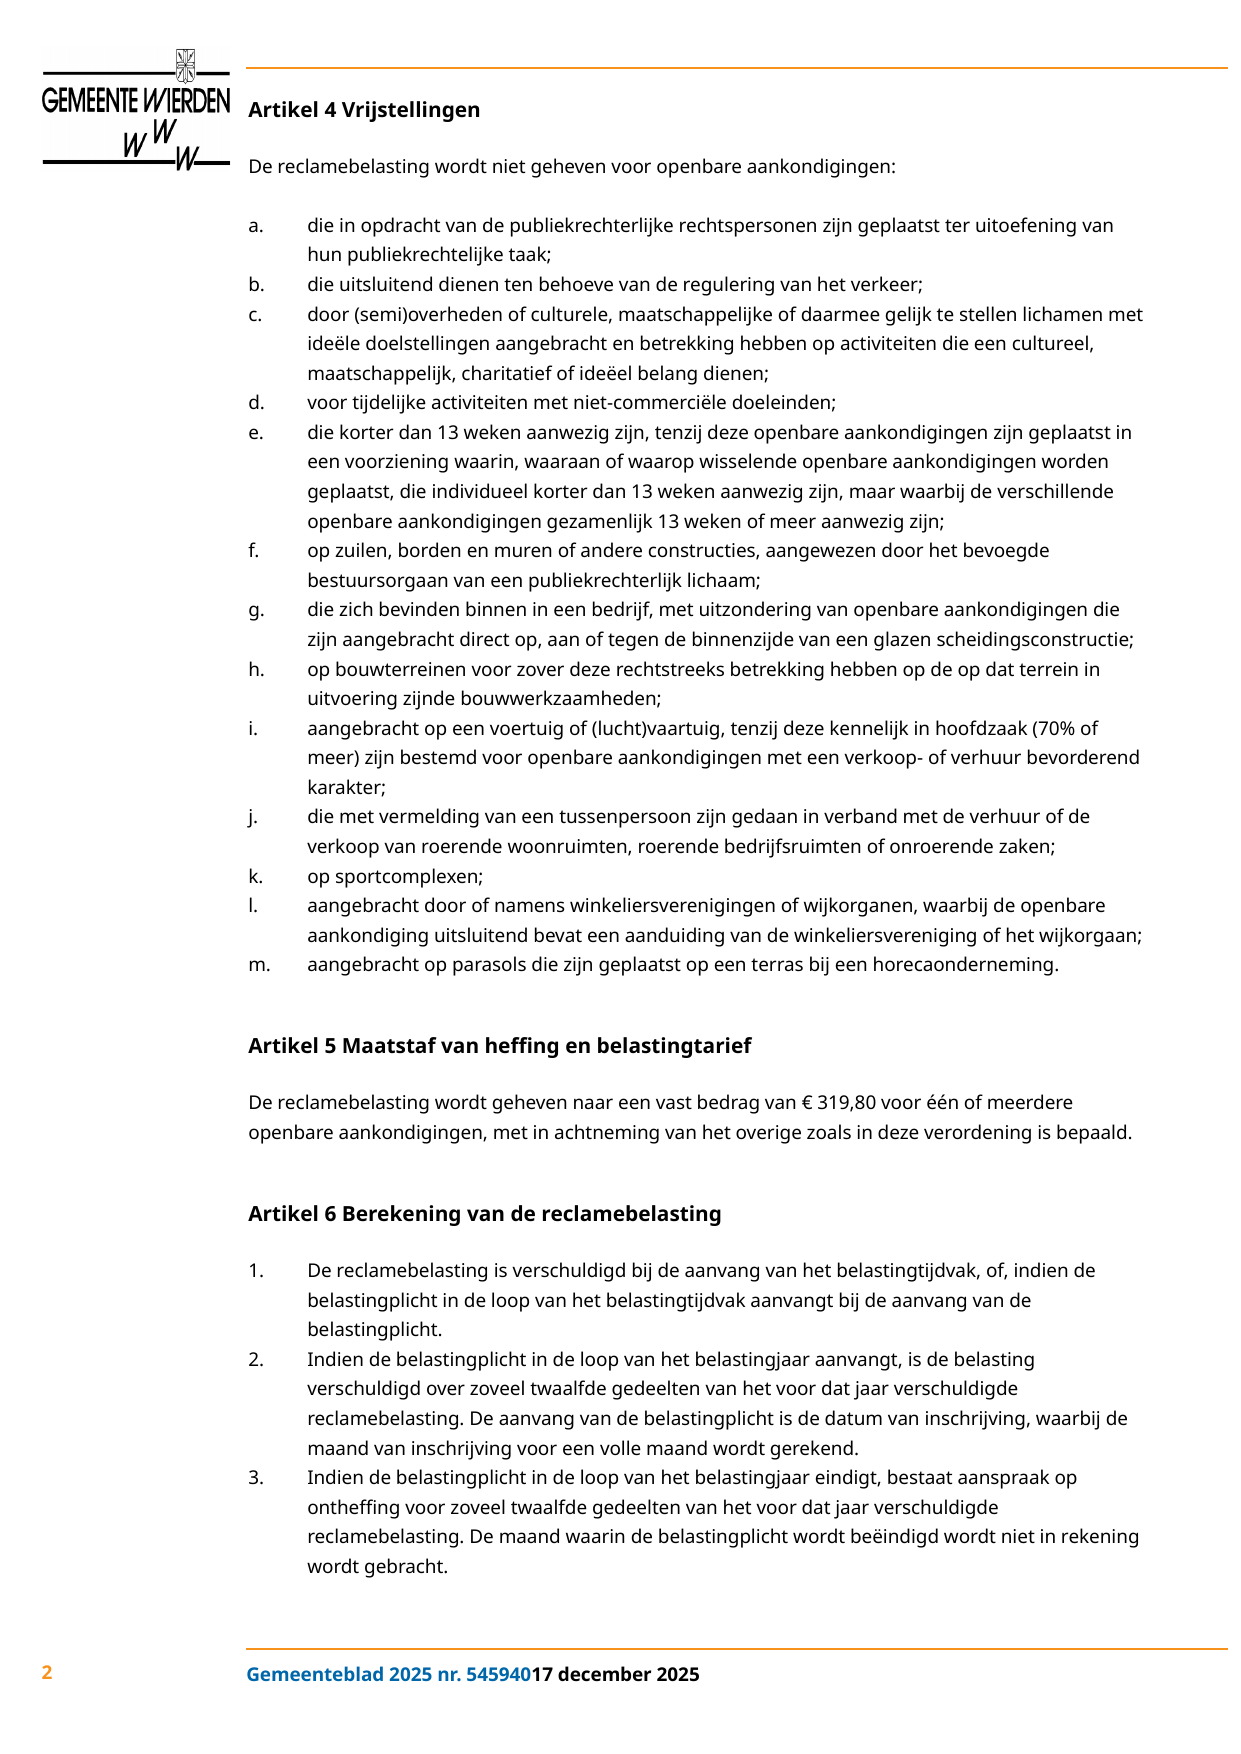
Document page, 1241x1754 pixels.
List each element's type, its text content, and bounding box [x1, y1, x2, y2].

list aangebracht door of namens winkeliersverenigingen of wijkorganen, waarbij de openbare aankondiging uitsluitend bevat een aanduiding van de winkeliersvereniging of het wijkorgaan; [248, 892, 1152, 948]
list die uitsluitend dienen ten behoeve van de regulering van het verkeer; [248, 271, 1152, 297]
list door (semi)overheden of culturele, maatschappelijke of daarmee gelijk te stellen lichamen met ideële doelstellingen aangebracht en betrekking hebben op activiteiten die een cultureel, maatschappelijk, charitatief of ideëel belang dienen; [248, 301, 1152, 386]
list op bouwterreinen voor zover deze rechtstreeks betrekking hebben op de op dat terrein in uitvoering zijnde bouwwerkzaamheden; [248, 656, 1152, 711]
list voor tijdelijke activiteiten met niet-commerciële doeleinden; [248, 389, 1152, 415]
text Artikel 4 Vrijstellingen [248, 95, 1152, 123]
list aangebracht op parasols die zijn geplaatst op een terras bij een horecaonderneming. [248, 952, 1152, 977]
text Artikel 5 Maatstaf van heffing en belastingtarief [248, 1032, 1152, 1060]
list Indien de belastingplicht in de loop van het belastingjaar aanvangt, is de belasting verschuldigd over zoveel twaalfde gedeelten van het voor dat jaar verschuldigde reclamebelasting. De aanvang van de belastingplicht is de datum van inschrijving, waarbij de maand van inschrijving voor een volle maand wordt gerekend. [248, 1346, 1152, 1460]
list Indien de belastingplicht in de loop van het belastingjaar eindigt, bestaat aanspraak op ontheffing voor zoveel twaalfde gedeelten van het voor dat jaar verschuldigde reclamebelasting. De maand waarin de belastingplicht wordt beëindigd wordt niet in rekening wordt gebracht. [248, 1464, 1152, 1579]
text De reclamebelasting wordt geheven naar een vast bedrag van € 319,80 voor één of meerdere openbare aankondigingen, met in achtneming van het overige zoals in deze verordening is bepaald. [248, 1089, 1152, 1145]
text Artikel 6 Berekening van de reclamebelasting [248, 1199, 1152, 1228]
list op zuilen, borden en muren of andere constructies, aangewezen door het bevoegde bestuursorgaan van een publiekrechterlijk lichaam; [248, 537, 1152, 593]
text De reclamebelasting wordt niet geheven voor openbare aankondigingen: [248, 153, 1152, 178]
list aangebracht op een voertuig of (lucht)vaartuig, tenzij deze kennelijk in hoofdzaak (70% of meer) zijn bestemd voor openbare aankondigingen met een verkoop- of verhuur bevorderend karakter; [248, 715, 1152, 800]
list op sportcomplexen; [248, 863, 1152, 888]
list die korter dan 13 weken aanwezig zijn, tenzij deze openbare aankondigingen zijn geplaatst in een voorziening waarin, waaraan of waarop wisselende openbare aankondigingen worden geplaatst, die individueel korter dan 13 weken aanwezig zijn, maar waarbij de verschillende openbare aankondigingen gezamenlijk 13 weken of meer aanwezig zijn; [248, 419, 1152, 533]
picture [41, 47, 231, 172]
list die met vermelding van een tussenpersoon zijn gedaan in verband met de verhuur of de verkoop van roerende woonruimten, roerende bedrijfsruimten of onroerende zaken; [248, 804, 1152, 859]
list die zich bevinden binnen in een bedrijf, met uitzondering van openbare aankondigingen die zijn aangebracht direct op, aan of tegen de binnenzijde van een glazen scheidingsconstructie; [248, 597, 1152, 652]
list die in opdracht van de publiekrechterlijke rechtspersonen zijn geplaatst ter uitoefening van hun publiekrechtelijke taak; [248, 212, 1152, 267]
list De reclamebelasting is verschuldigd bij de aanvang van het belastingtijdvak, of, indien de belastingplicht in de loop van het belastingtijdvak aanvangt bij de aanvang van de belastingplicht. [248, 1257, 1152, 1342]
